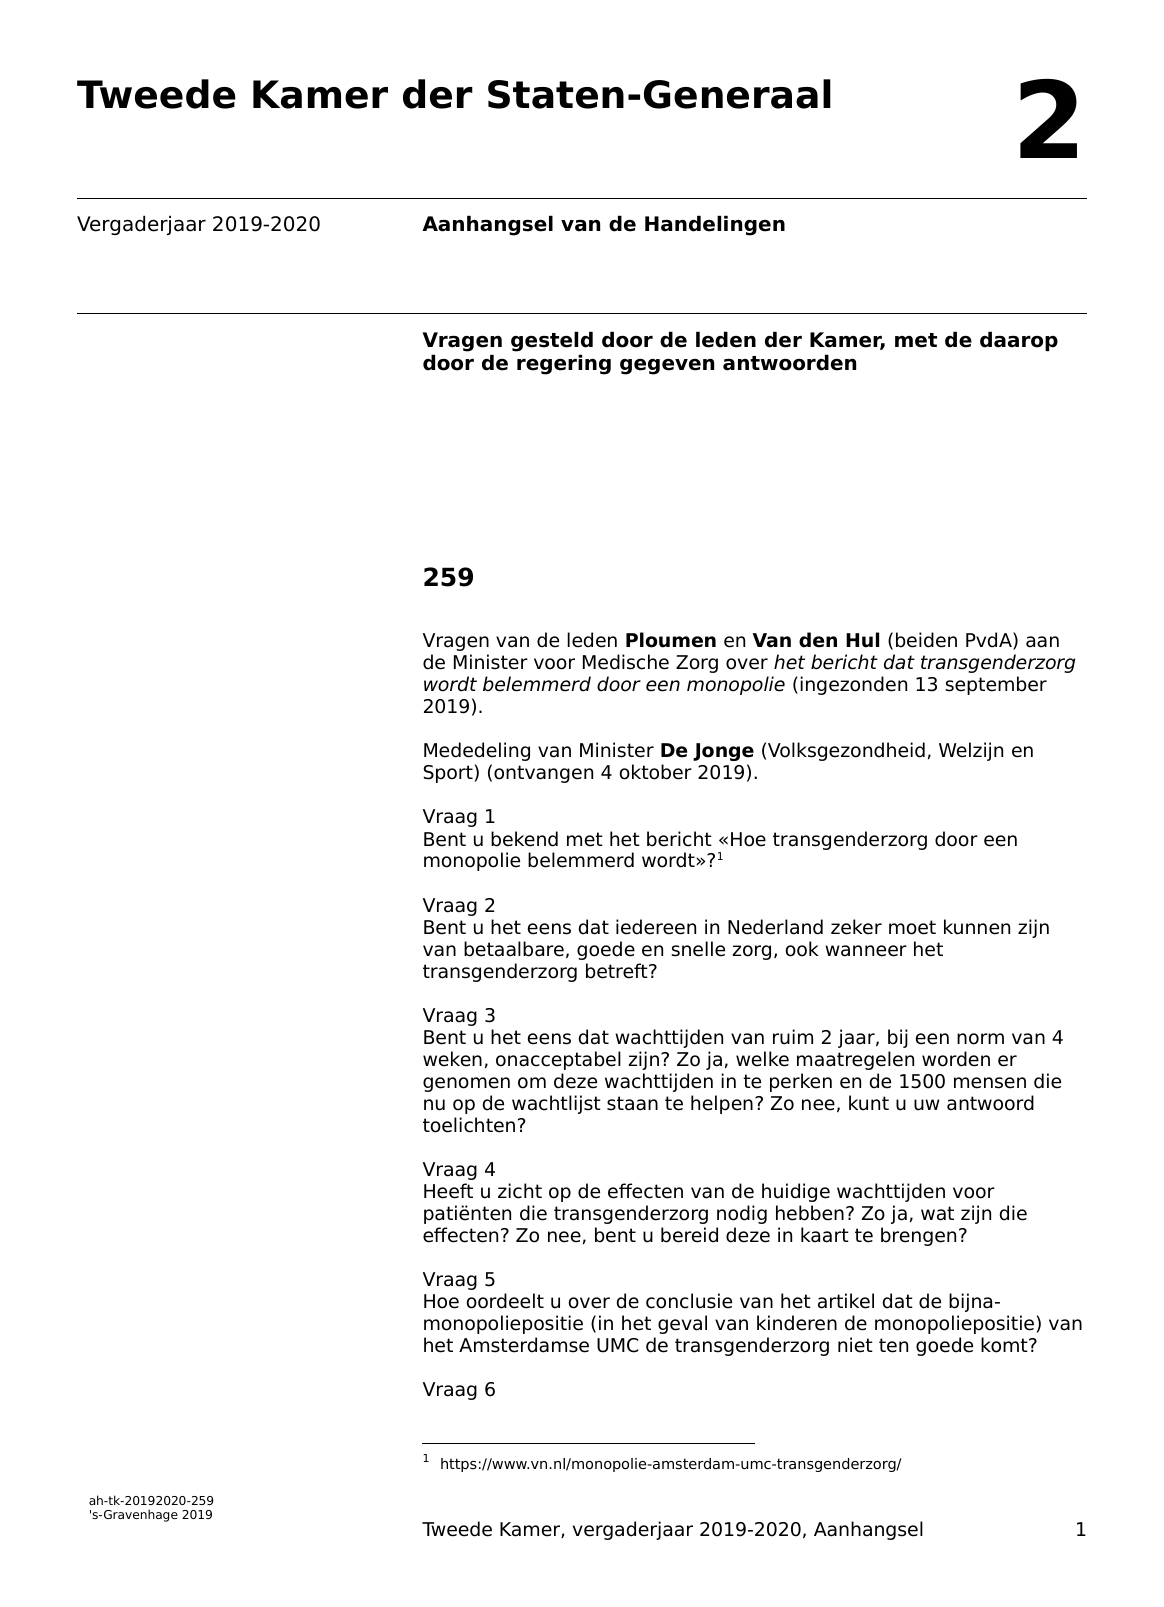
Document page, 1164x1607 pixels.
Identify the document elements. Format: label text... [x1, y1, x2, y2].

text Vraag 6 [422, 1379, 1087, 1401]
text Vraag 1 [422, 806, 1087, 828]
table_cell [77, 314, 422, 375]
text Vraag 2 [422, 894, 1087, 917]
text Bent u het eens dat wachttijden van ruim 2 jaar, bij een norm van 4 weken, onacceptabel zijn? Zo ja, welke maatregelen worden er genomen om deze wachttijden in te perken en de 1500 mensen die nu op de wachtlijst staan te helpen? Zo nee, kunt u uw antwoord toelichten? [422, 1027, 1087, 1137]
table_cell Vergaderjaar 2019-2020 [77, 199, 422, 313]
text 's-Gravenhage 2019 [88, 1508, 323, 1522]
table_header Tweede Kamer der Staten-Generaal [77, 59, 886, 198]
table_cell Vragen gesteld door de leden der Kamer, met de daarop door de regering gegeven antwoorden [422, 314, 1087, 375]
text Bent u bekend met het bericht «Hoe transgenderzorg door een monopolie belemmerd wordt»? [422, 828, 1087, 872]
text https://www.vn.nl/monopolie-amsterdam-umc-transgenderzorg/ [422, 1452, 1087, 1474]
text Vraag 3 [422, 1005, 1087, 1027]
text ah-tk-20192020-259 [88, 1494, 323, 1508]
text Vragen van de leden Ploumen en Van den Hul (beiden PvdA) aan de Minister voor Medische Zorg over het bericht dat transgenderzorg wordt belemmerd door een monopolie (ingezonden 13 september 2019). [422, 630, 1087, 718]
text Hoe oordeelt u over de conclusie van het artikel dat de bijna-monopoliepositie (in het geval van kinderen de monopoliepositie) van het Amsterdamse UMC de transgenderzorg niet ten goede komt? [422, 1291, 1087, 1357]
text Mededeling van Minister De Jonge (Volksgezondheid, Welzijn en Sport) (ontvangen 4 oktober 2019). [422, 740, 1087, 784]
table_cell Aanhangsel van de Handelingen [422, 199, 1087, 313]
text Bent u het eens dat iedereen in Nederland zeker moet kunnen zijn van betaalbare, goede en snelle zorg, ook wanneer het transgenderzorg betreft? [422, 917, 1087, 982]
text 259 [422, 563, 1087, 592]
text Vraag 5 [422, 1269, 1087, 1291]
text Heeft u zicht op de effecten van de huidige wachttijden voor patiënten die transgenderzorg nodig hebben? Zo ja, wat zijn die effecten? Zo nee, bent u bereid deze in kaart te brengen? [422, 1181, 1087, 1247]
table_header 2 [886, 59, 1087, 198]
text Vraag 4 [422, 1159, 1087, 1181]
